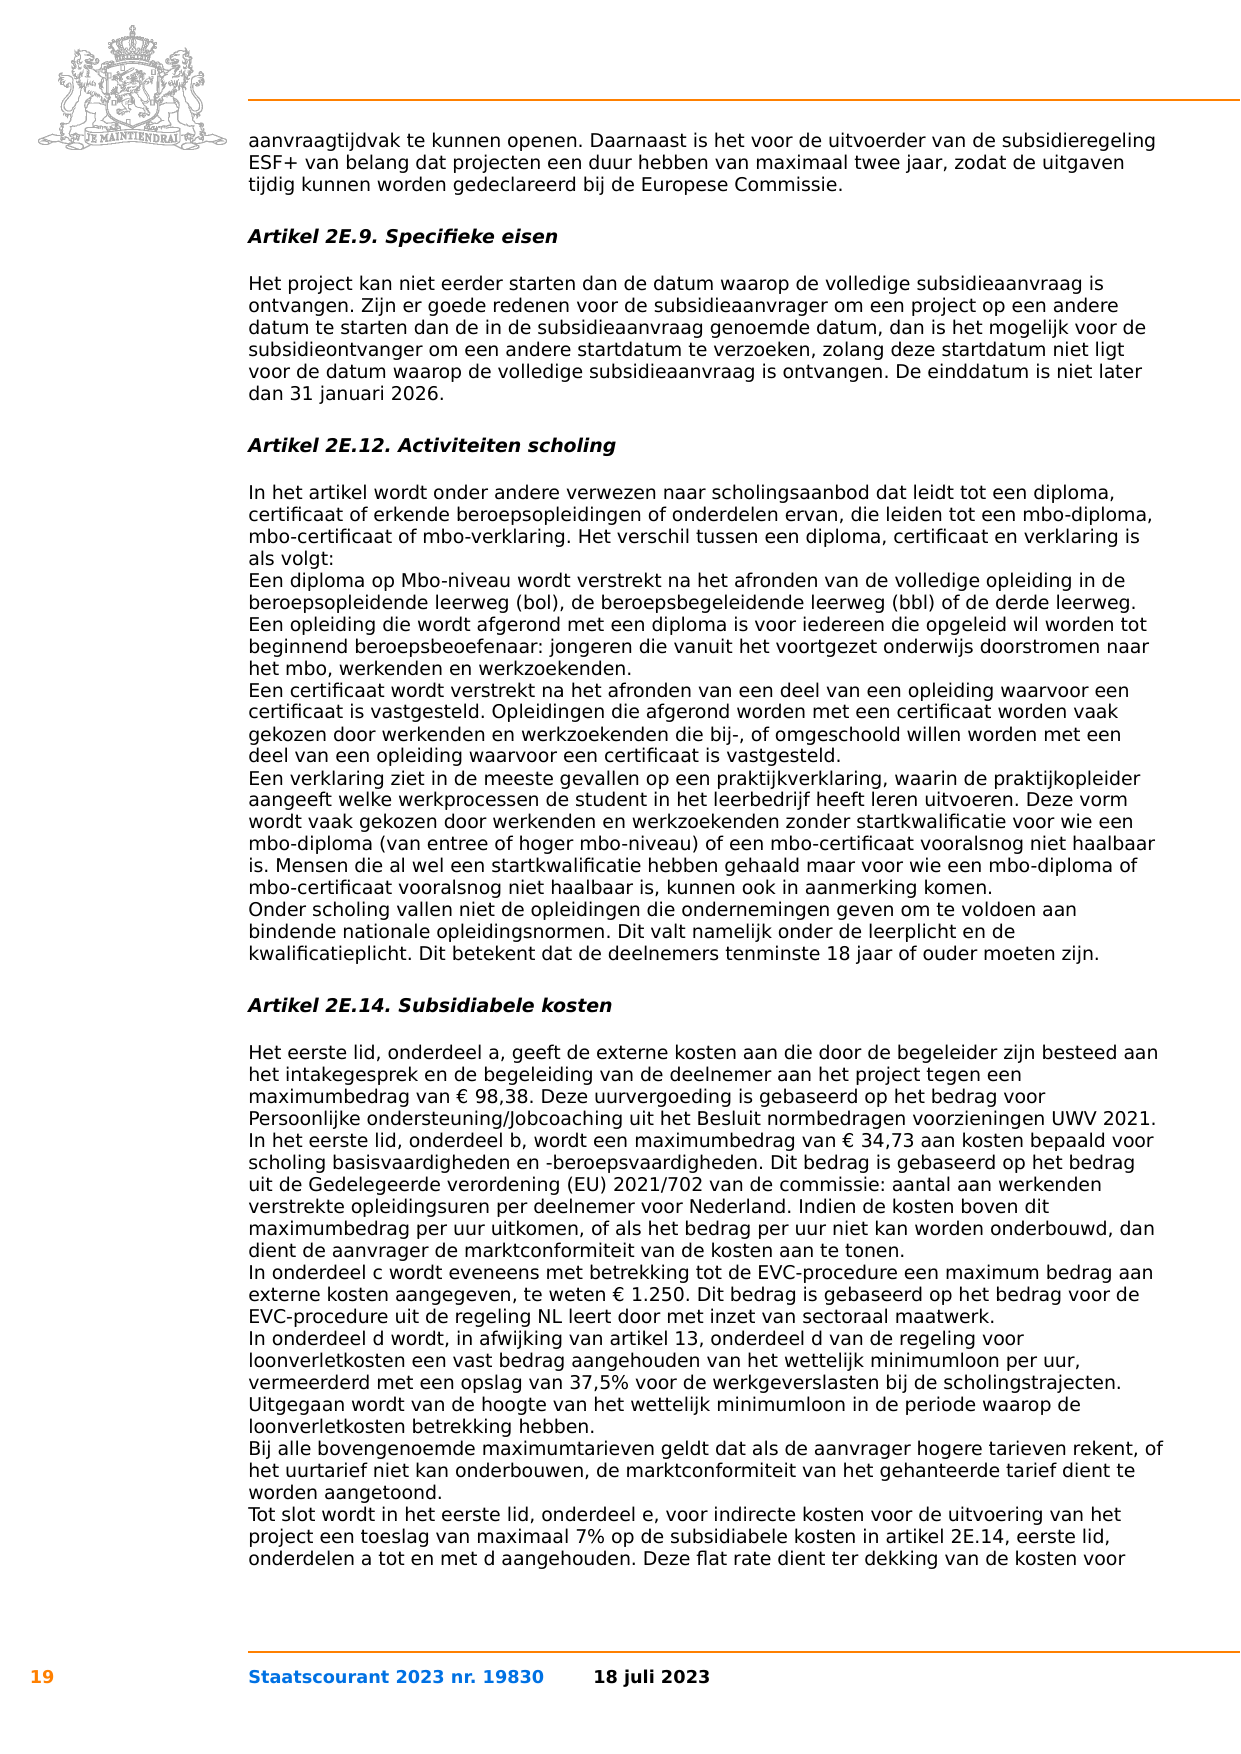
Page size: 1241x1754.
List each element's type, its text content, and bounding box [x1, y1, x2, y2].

subtitle Artikel 2E.12. Activiteiten scholing [248, 435, 1163, 457]
subtitle Artikel 2E.9. Specifieke eisen [248, 226, 1163, 248]
text Tot slot wordt in het eerste lid, onderdeel e, voor indirecte kosten voor de uitvoering van het project een toeslag van maximaal 7% op de subsidiabele kosten in artikel 2E.14, eerste lid, onderdelen a tot en met d aangehouden. Deze flat rate dient ter dekking van de kosten voor [248, 1504, 1163, 1570]
text Een verklaring ziet in de meeste gevallen op een praktijkverklaring, waarin de praktijkopleider aangeeft welke werkprocessen de student in het leerbedrijf heeft leren uitvoeren. Deze vorm wordt vaak gekozen door werkenden en werkzoekenden zonder startkwalificatie voor wie een mbo-diploma (van entree of hoger mbo-niveau) of een mbo-certificaat vooralsnog niet haalbaar is. Mensen die al wel een startkwalificatie hebben gehaald maar voor wie een mbo-diploma of mbo-certificaat vooralsnog niet haalbaar is, kunnen ook in aanmerking komen. [248, 767, 1163, 899]
text Een certificaat wordt verstrekt na het afronden van een deel van een opleiding waarvoor een certificaat is vastgesteld. Opleidingen die afgerond worden met een certificaat worden vaak gekozen door werkenden en werkzoekenden die bij-, of omgeschoold willen worden met een deel van een opleiding waarvoor een certificaat is vastgesteld. [248, 679, 1163, 767]
subtitle Artikel 2E.14. Subsidiabele kosten [248, 995, 1163, 1017]
text aanvraagtijdvak te kunnen openen. Daarnaast is het voor de uitvoerder van de subsidieregeling ESF+ van belang dat projecten een duur hebben van maximaal twee jaar, zodat de uitgaven tijdig kunnen worden gedeclareerd bij de Europese Commissie. [248, 130, 1163, 196]
text In onderdeel c wordt eveneens met betrekking tot de EVC-procedure een maximum bedrag aan externe kosten aangegeven, te weten € 1.250. Dit bedrag is gebaseerd op het bedrag voor de EVC-procedure uit de regeling NL leert door met inzet van sectoraal maatwerk. [248, 1262, 1163, 1328]
text Onder scholing vallen niet de opleidingen die ondernemingen geven om te voldoen aan bindende nationale opleidingsnormen. Dit valt namelijk onder de leerplicht en de kwalificatieplicht. Dit betekent dat de deelnemers tenminste 18 jaar of ouder moeten zijn. [248, 899, 1163, 965]
text In het eerste lid, onderdeel b, wordt een maximumbedrag van € 34,73 aan kosten bepaald voor scholing basisvaardigheden en -beroepsvaardigheden. Dit bedrag is gebaseerd op het bedrag uit de Gedelegeerde verordening (EU) 2021/702 van de commissie: aantal aan werkenden verstrekte opleidingsuren per deelnemer voor Nederland. Indien de kosten boven dit maximumbedrag per uur uitkomen, of als het bedrag per uur niet kan worden onderbouwd, dan dient de aanvrager de marktconformiteit van de kosten aan te tonen. [248, 1130, 1163, 1262]
text Een diploma op Mbo-niveau wordt verstrekt na het afronden van de volledige opleiding in de beroepsopleidende leerweg (bol), de beroepsbegeleidende leerweg (bbl) of de derde leerweg. Een opleiding die wordt afgerond met een diploma is voor iedereen die opgeleid wil worden tot beginnend beroepsbeoefenaar: jongeren die vanuit het voortgezet onderwijs doorstromen naar het mbo, werkenden en werkzoekenden. [248, 569, 1163, 679]
text In het artikel wordt onder andere verwezen naar scholingsaanbod dat leidt tot een diploma, certificaat of erkende beroepsopleidingen of onderdelen ervan, die leiden tot een mbo-diploma, mbo-certificaat of mbo-verklaring. Het verschil tussen een diploma, certificaat en verklaring is als volgt: [248, 482, 1163, 569]
text Het eerste lid, onderdeel a, geeft de externe kosten aan die door de begeleider zijn besteed aan het intakegesprek en de begeleiding van de deelnemer aan het project tegen een maximumbedrag van € 98,38. Deze uurvergoeding is gebaseerd op het bedrag voor Persoonlijke ondersteuning/Jobcoaching uit het Besluit normbedragen voorzieningen UWV 2021. [248, 1042, 1163, 1130]
text In onderdeel d wordt, in afwijking van artikel 13, onderdeel d van de regeling voor loonverletkosten een vast bedrag aangehouden van het wettelijk minimumloon per uur, vermeerderd met een opslag van 37,5% voor de werkgeverslasten bij de scholingstrajecten. Uitgegaan wordt van de hoogte van het wettelijk minimumloon in de periode waarop de loonverletkosten betrekking hebben. [248, 1328, 1163, 1438]
text Bij alle bovengenoemde maximumtarieven geldt dat als de aanvrager hogere tarieven rekent, of het uurtarief niet kan onderbouwen, de marktconformiteit van het gehanteerde tarief dient te worden aangetoond. [248, 1438, 1163, 1504]
text Het project kan niet eerder starten dan de datum waarop de volledige subsidieaanvraag is ontvangen. Zijn er goede redenen voor de subsidieaanvrager om een project op een andere datum te starten dan de in de subsidieaanvraag genoemde datum, dan is het mogelijk voor de subsidieontvanger om een andere startdatum te verzoeken, zolang deze startdatum niet ligt voor de datum waarop de volledige subsidieaanvraag is ontvangen. De einddatum is niet later dan 31 januari 2026. [248, 273, 1163, 405]
picture [38, 25, 227, 150]
